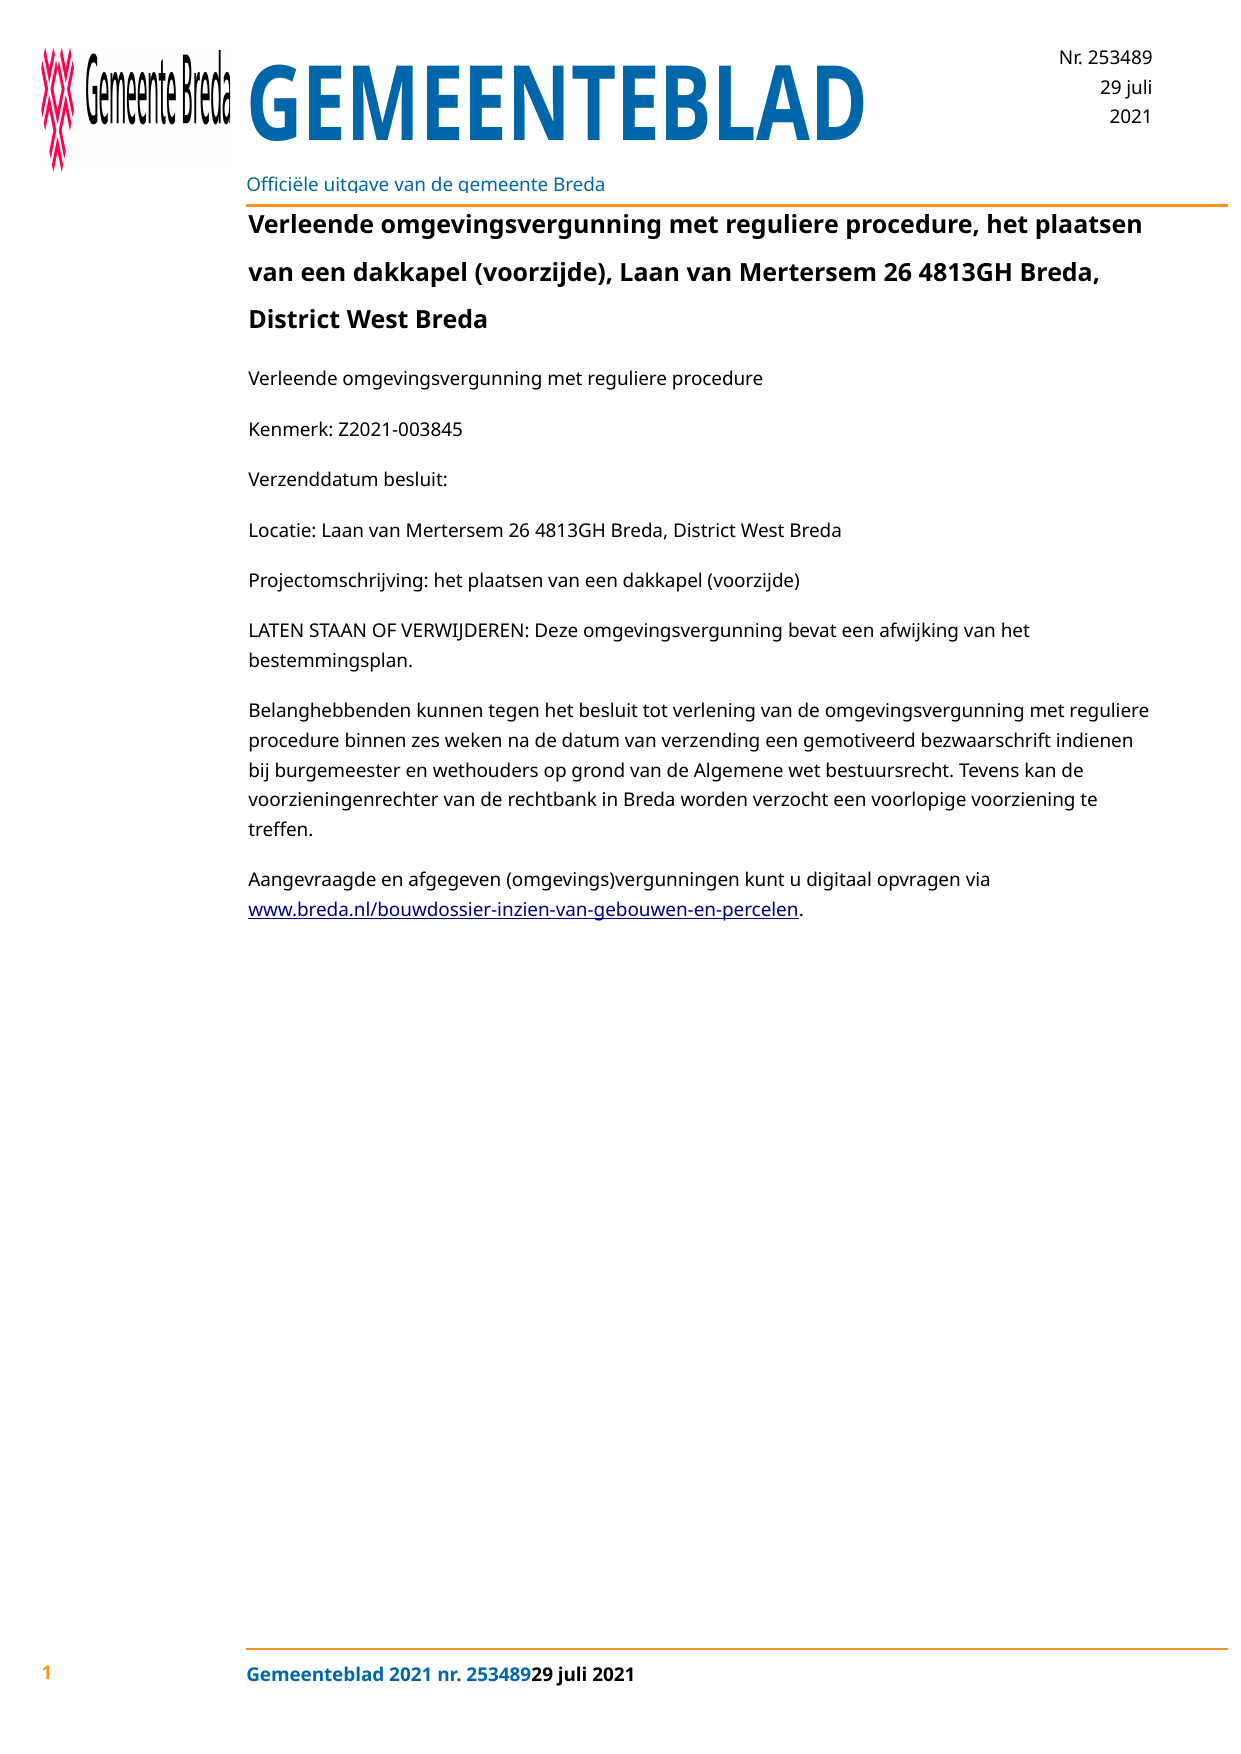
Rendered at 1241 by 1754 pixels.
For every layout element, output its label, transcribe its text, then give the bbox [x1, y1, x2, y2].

picture [41, 47, 231, 172]
text Projectomschrijving: het plaatsen van een dakkapel (voorzijde) [248, 567, 1152, 593]
text LATEN STAAN OF VERWIJDEREN: Deze omgevingsvergunning bevat een afwijking van het bestemmingsplan. [248, 618, 1152, 673]
text Locatie: Laan van Mertersem 26 4813GH Breda, District West Breda [248, 517, 1152, 542]
text Kenmerk: Z2021-003845 [248, 416, 1152, 442]
text Belanghebbenden kunnen tegen het besluit tot verlening van de omgevingsvergunning met reguliere procedure binnen zes weken na de datum van verzending een gemotiveerd bezwaarschrift indienen bij burgemeester en wethouders op grond van de Algemene wet bestuursrecht. Tevens kan de voorzieningenrechter van de rechtbank in Breda worden verzocht een voorlopige voorziening te treffen. [248, 698, 1152, 842]
text Verzenddatum besluit: [248, 466, 1152, 492]
text Verleende omgevingsvergunning met reguliere procedure, het plaatsen van een dakkapel (voorzijde), Laan van Mertersem 26 4813GH Breda, District West Breda [248, 207, 1152, 336]
text Verleende omgevingsvergunning met reguliere procedure [248, 366, 1152, 391]
text Aangevraagde en afgegeven (omgevings)vergunningen kunt u digitaal opvragen via www.breda.nl/bouwdossier-inzien-van-gebouwen-en-percelen. [248, 866, 1152, 922]
